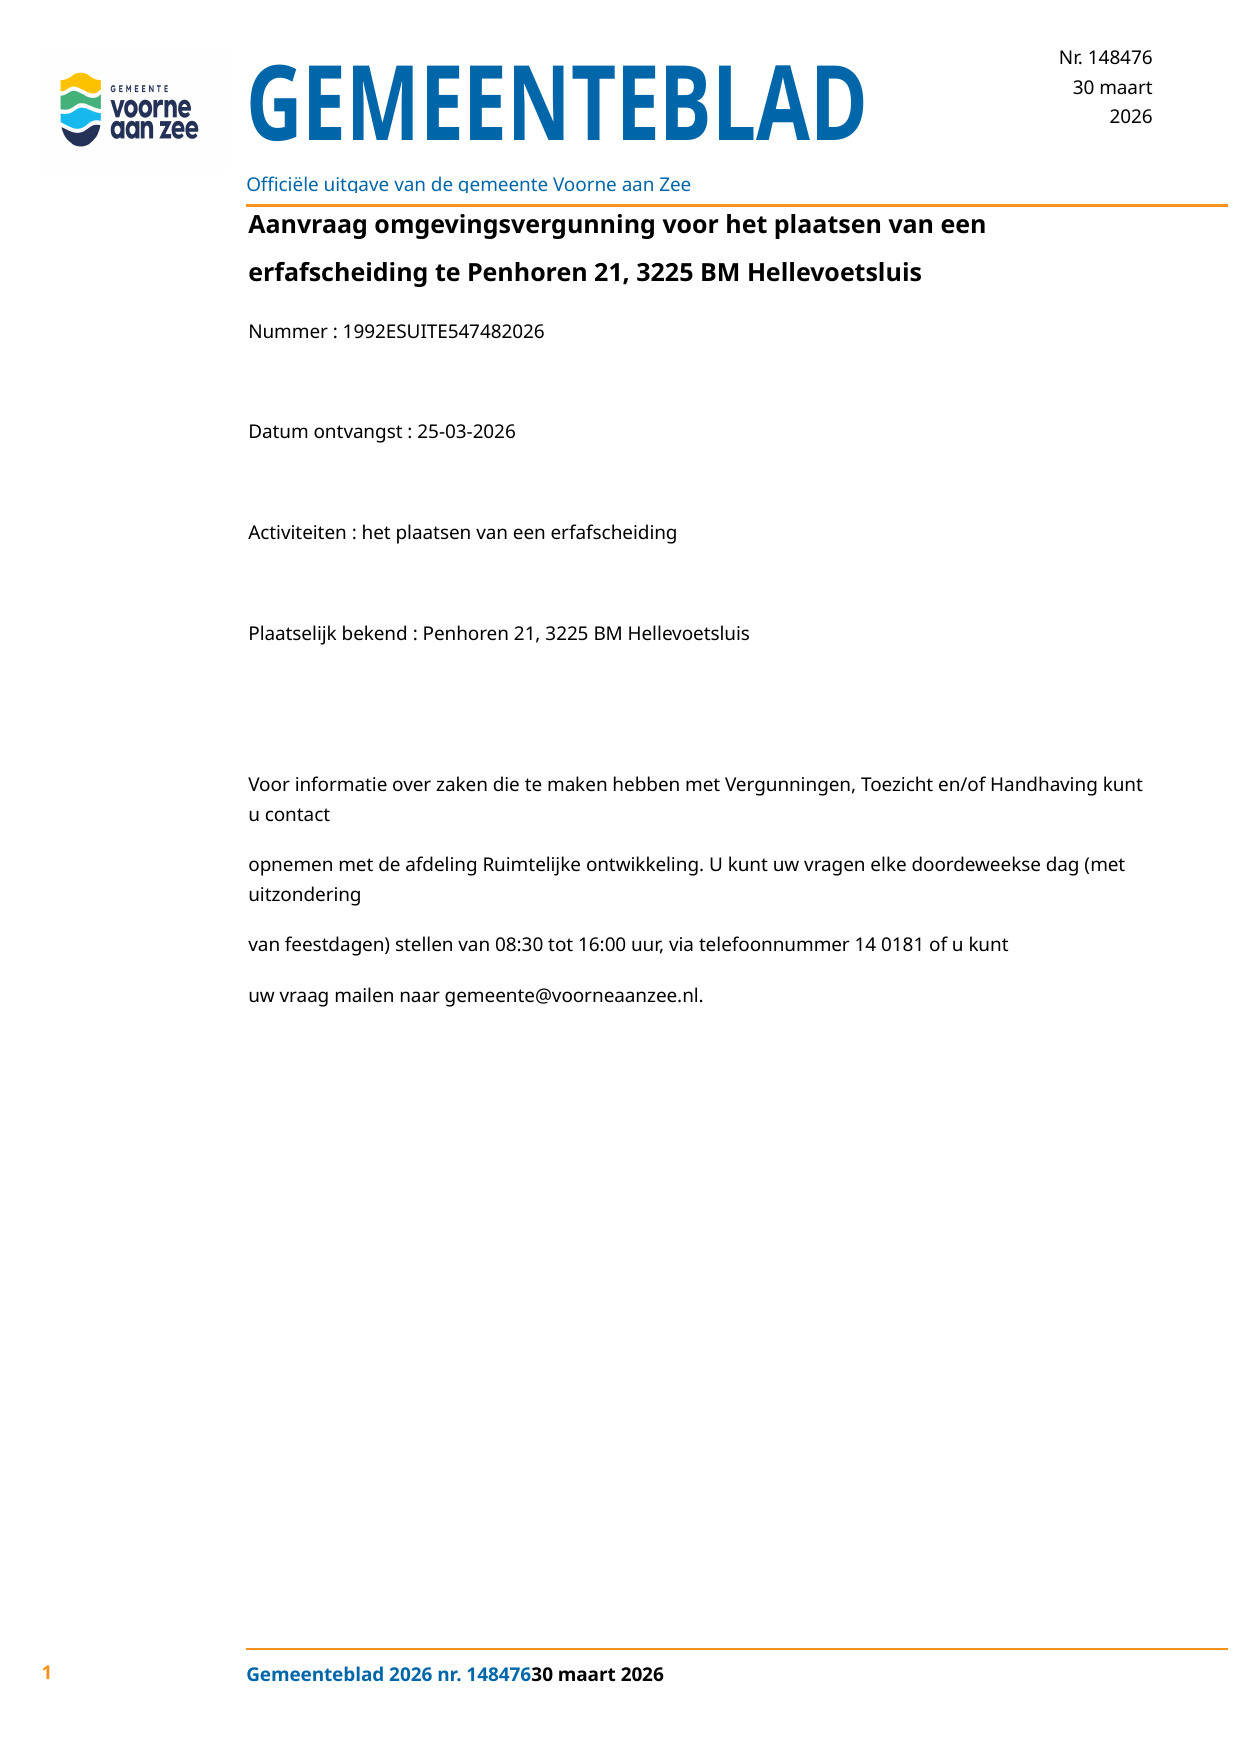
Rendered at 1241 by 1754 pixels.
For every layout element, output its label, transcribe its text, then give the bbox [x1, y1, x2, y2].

text van feestdagen) stellen van 08:30 tot 16:00 uur, via telefoonnummer 14 0181 of u kunt [248, 932, 1152, 957]
text opnemen met de afdeling Ruimtelijke ontwikkeling. U kunt uw vragen elke doordeweekse dag (met uitzondering [248, 852, 1152, 907]
text uw vraag mailen naar gemeente@voorneaanzee.nl. [248, 982, 1152, 1008]
text Nummer : 1992ESUITE547482026 [248, 318, 1152, 344]
picture [41, 47, 231, 172]
text Voor informatie over zaken die te maken hebben met Vergunningen, Toezicht en/of Handhaving kunt u contact [248, 772, 1152, 827]
text Aanvraag omgevingsvergunning voor het plaatsen van een erfafscheiding te Penhoren 21, 3225 BM Hellevoetsluis [248, 207, 1152, 288]
text Activiteiten : het plaatsen van een erfafscheiding [248, 519, 1152, 545]
text Datum ontvangst : 25-03-2026 [248, 419, 1152, 444]
text Plaatselijk bekend : Penhoren 21, 3225 BM Hellevoetsluis [248, 620, 1152, 646]
